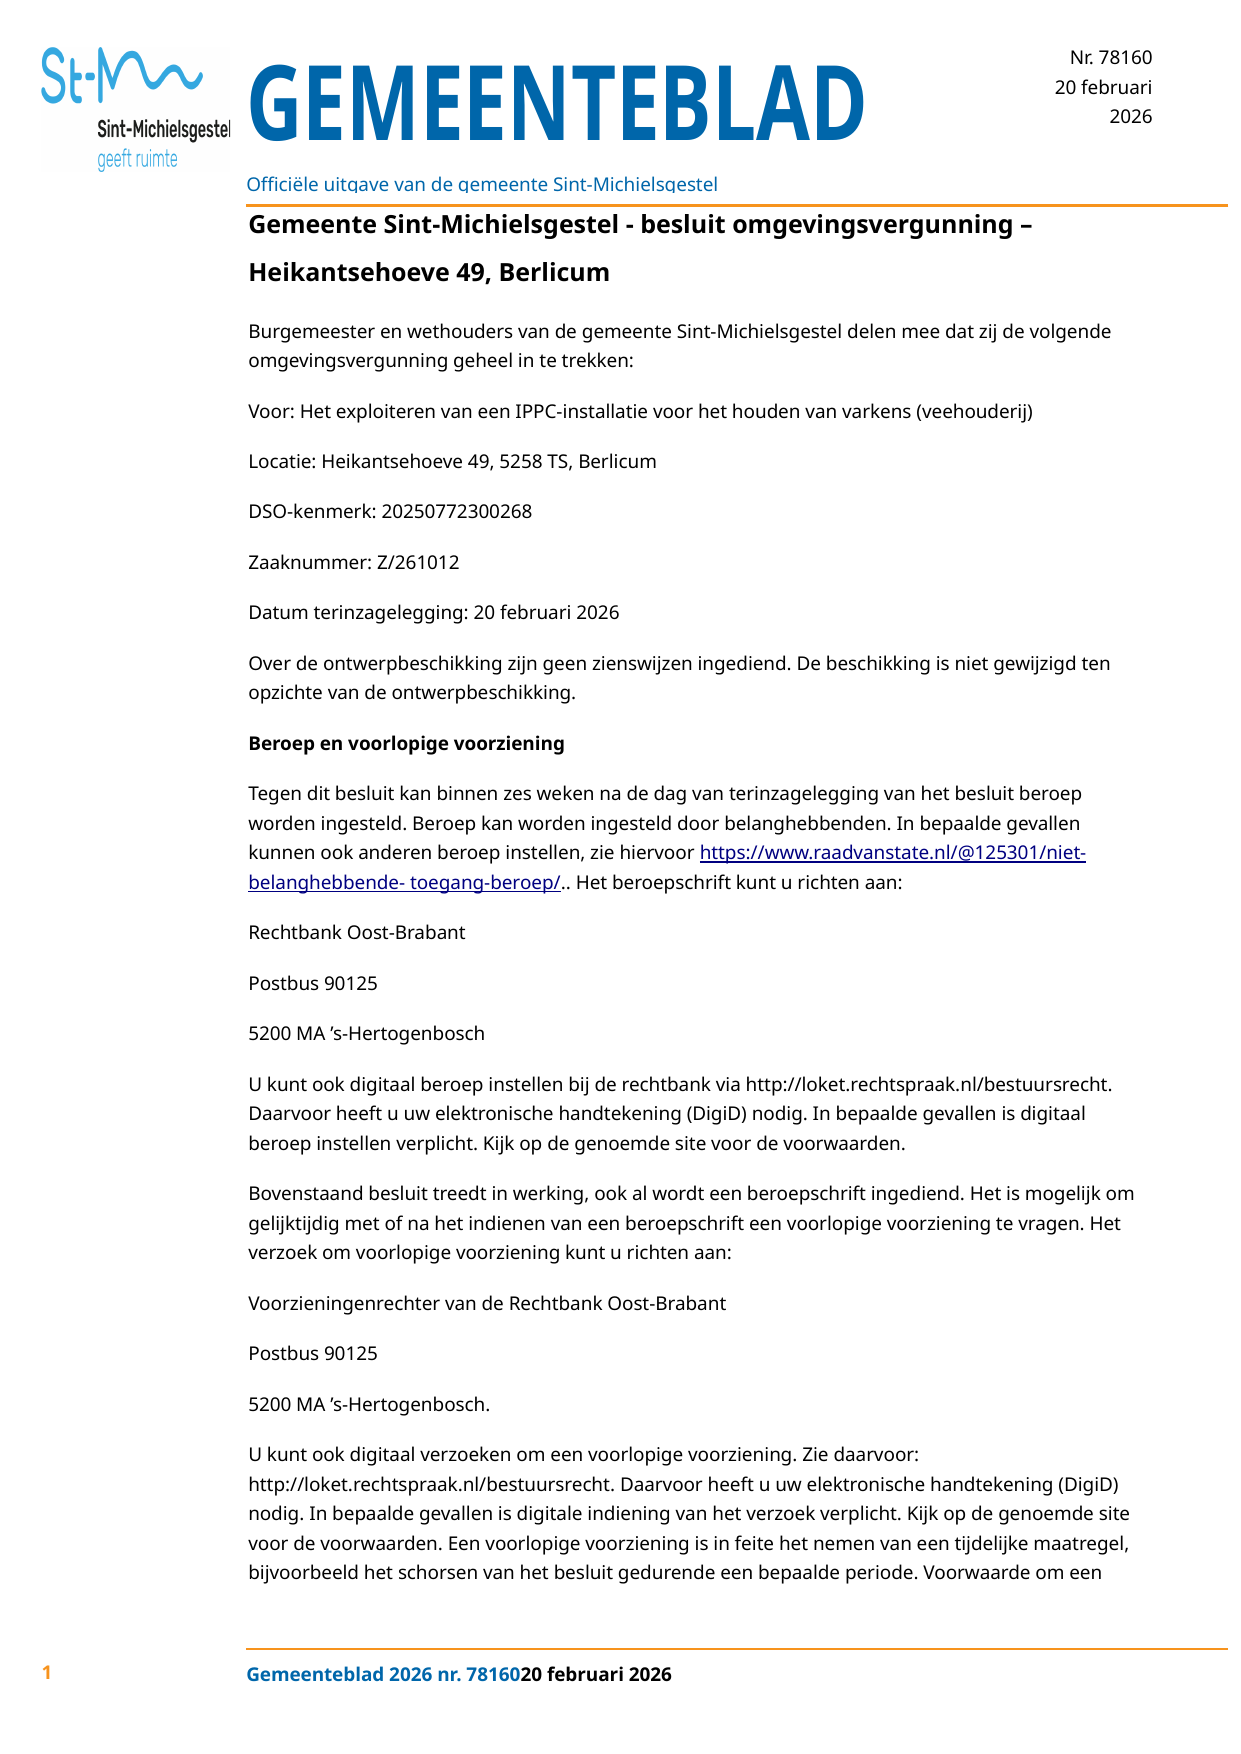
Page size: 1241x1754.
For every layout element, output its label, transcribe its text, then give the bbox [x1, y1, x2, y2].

text Tegen dit besluit kan binnen zes weken na de dag van terinzagelegging van het besluit beroep worden ingesteld. Beroep kan worden ingesteld door belanghebbenden. In bepaalde gevallen kunnen ook anderen beroep instellen, zie hiervoor https://www.raadvanstate.nl/@125301/niet-belanghebbende- toegang-beroep/.. Het beroepschrift kunt u richten aan: [248, 780, 1152, 895]
text Postbus 90125 [248, 970, 1152, 996]
text U kunt ook digitaal verzoeken om een voorlopige voorziening. Zie daarvoor: http://loket.rechtspraak.nl/bestuursrecht. Daarvoor heeft u uw elektronische handtekening (DigiD) nodig. In bepaalde gevallen is digitale indiening van het verzoek verplicht. Kijk op de genoemde site voor de voorwaarden. Een voorlopige voorziening is in feite het nemen van een tijdelijke maatregel, bijvoorbeeld het schorsen van het besluit gedurende een bepaalde periode. Voorwaarde om een [248, 1441, 1152, 1585]
text Rechtbank Oost-Brabant [248, 919, 1152, 945]
text Beroep en voorlopige voorziening [248, 730, 1152, 756]
picture [41, 47, 231, 172]
text Locatie: Heikantsehoeve 49, 5258 TS, Berlicum [248, 448, 1152, 474]
text Over de ontwerpbeschikking zijn geen zienswijzen ingediend. De beschikking is niet gewijzigd ten opzichte van de ontwerpbeschikking. [248, 650, 1152, 705]
text Datum terinzagelegging: 20 februari 2026 [248, 599, 1152, 625]
text Voorzieningenrechter van de Rechtbank Oost-Brabant [248, 1290, 1152, 1316]
text Gemeente Sint-Michielsgestel - besluit omgevingsvergunning – Heikantsehoeve 49, Berlicum [248, 207, 1152, 288]
text 5200 MA ’s-Hertogenbosch. [248, 1391, 1152, 1417]
text 5200 MA ’s-Hertogenbosch [248, 1020, 1152, 1046]
text Zaaknummer: Z/261012 [248, 549, 1152, 575]
text Burgemeester en wethouders van de gemeente Sint-Michielsgestel delen mee dat zij de volgende omgevingsvergunning geheel in te trekken: [248, 318, 1152, 373]
text U kunt ook digitaal beroep instellen bij de rechtbank via http://loket.rechtspraak.nl/bestuursrecht. Daarvoor heeft u uw elektronische handtekening (DigiD) nodig. In bepaalde gevallen is digitaal beroep instellen verplicht. Kijk op de genoemde site voor de voorwaarden. [248, 1071, 1152, 1156]
text Bovenstaand besluit treedt in werking, ook al wordt een beroepschrift ingediend. Het is mogelijk om gelijktijdig met of na het indienen van een beroepschrift een voorlopige voorziening te vragen. Het verzoek om voorlopige voorziening kunt u richten aan: [248, 1180, 1152, 1265]
text Postbus 90125 [248, 1340, 1152, 1366]
text DSO-kenmerk: 20250772300268 [248, 499, 1152, 524]
text Voor: Het exploiteren van een IPPC-installatie voor het houden van varkens (veehouderij) [248, 398, 1152, 424]
